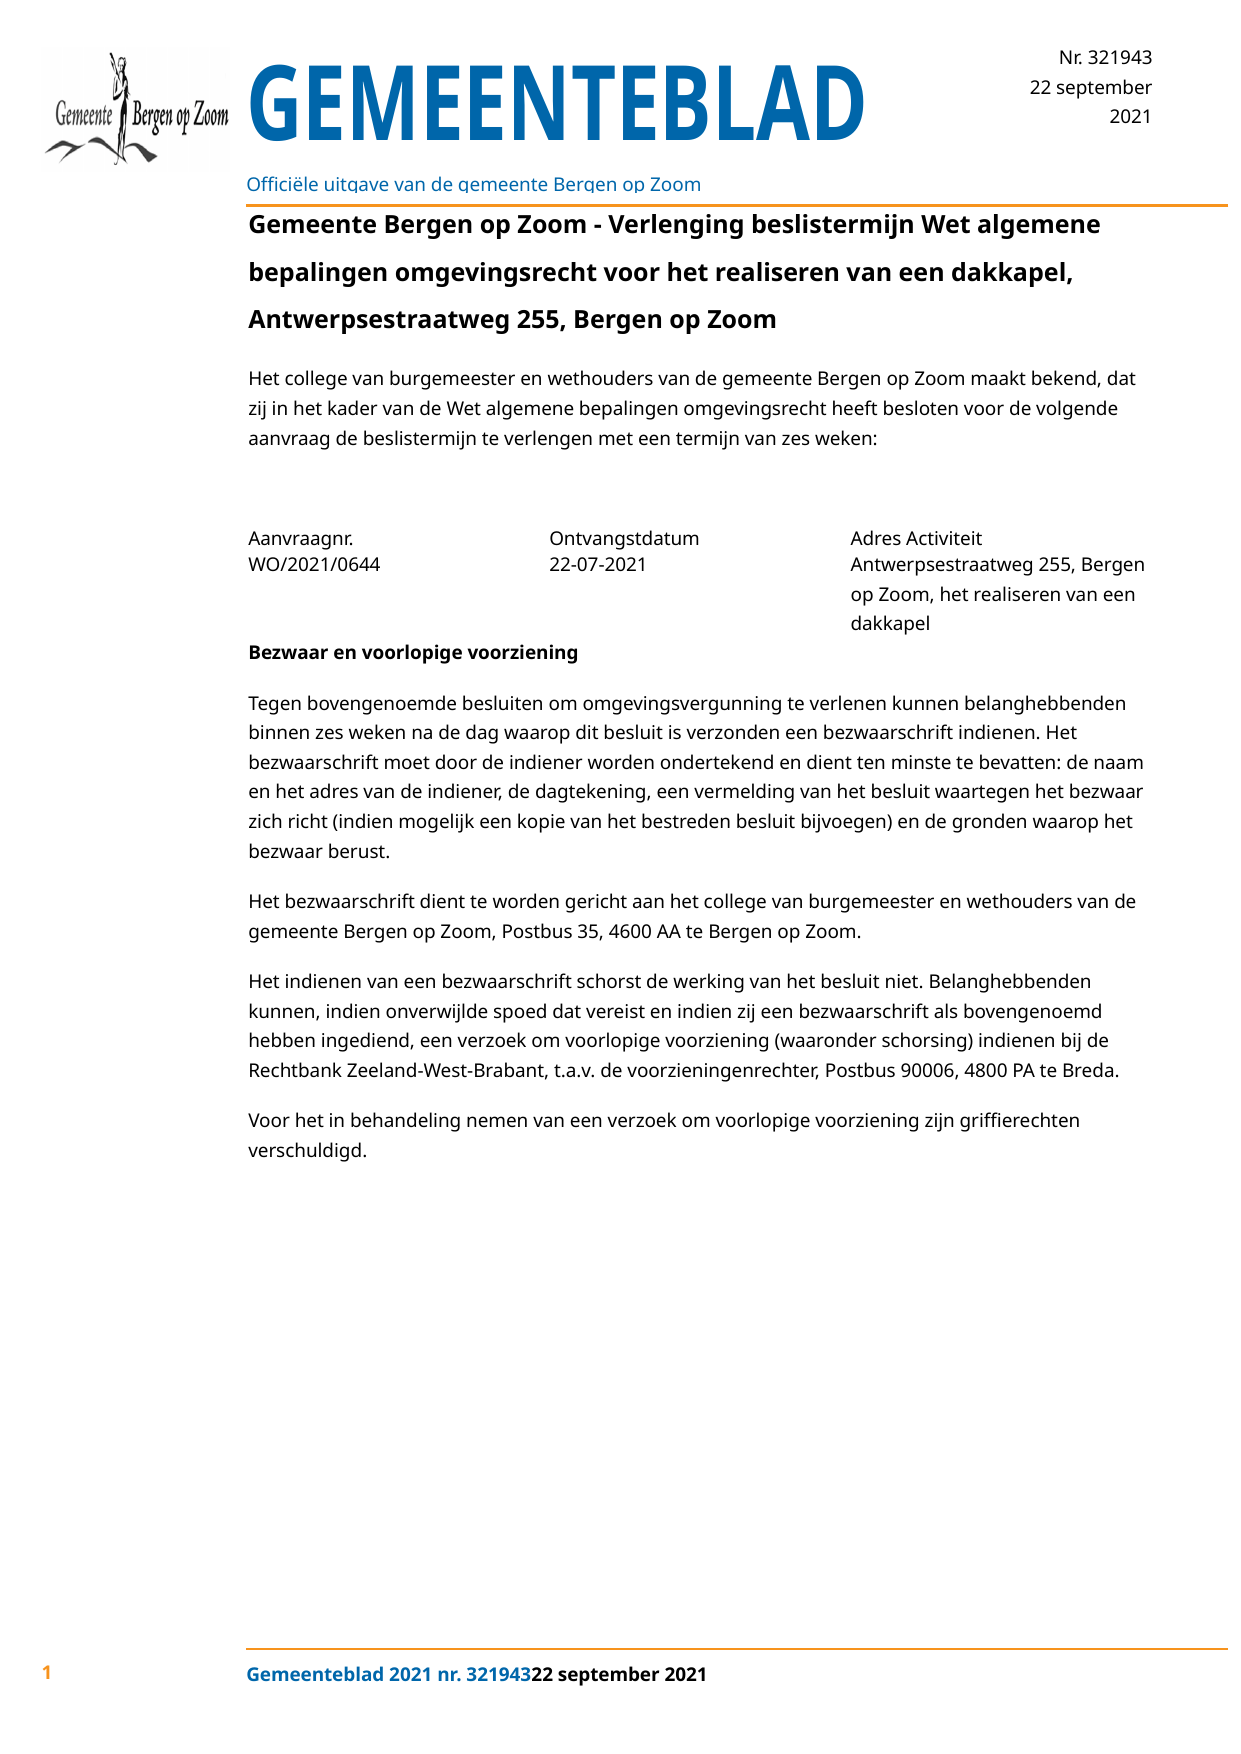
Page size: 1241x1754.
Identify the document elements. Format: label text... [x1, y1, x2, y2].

text Gemeente Bergen op Zoom - Verlenging beslistermijn Wet algemene bepalingen omgevingsrecht voor het realiseren van een dakkapel, Antwerpsestraatweg 255, Bergen op Zoom [248, 207, 1152, 336]
text Tegen bovengenoemde besluiten om omgevingsvergunning te verlenen kunnen belanghebbenden binnen zes weken na de dag waarop dit besluit is verzonden een bezwaarschrift indienen. Het bezwaarschrift moet door de indiener worden ondertekend en dient ten minste te bevatten: de naam en het adres van de indiener, de dagtekening, een vermelding van het besluit waartegen het bezwaar zich richt (indien mogelijk een kopie van het bestreden besluit bijvoegen) en de gronden waarop het bezwaar berust. [248, 690, 1152, 863]
text Voor het in behandeling nemen van een verzoek om voorlopige voorziening zijn griffierechten verschuldigd. [248, 1107, 1152, 1163]
text Het indienen van een bezwaarschrift schorst de werking van het besluit niet. Belanghebbenden kunnen, indien onverwijlde spoed dat vereist en indien zij een bezwaarschrift als bovengenoemd hebben ingediend, een verzoek om voorlopige voorziening (waaronder schorsing) indienen bij de Rechtbank Zeeland-West-Brabant, t.a.v. de voorzieningenrechter, Postbus 90006, 4800 PA te Breda. [248, 968, 1152, 1083]
picture [41, 47, 231, 172]
text Bezwaar en voorlopige voorziening [248, 639, 1152, 665]
table_cell WO/2021/0644 [248, 551, 549, 636]
table_cell Antwerpsestraatweg 255, Bergen op Zoom, het realiseren van een dakkapel [850, 551, 1152, 636]
text Het college van burgemeester en wethouders van de gemeente Bergen op Zoom maakt bekend, dat zij in het kader van de Wet algemene bepalingen omgevingsrecht heeft besloten voor de volgende aanvraag de beslistermijn te verlengen met een termijn van zes weken: [248, 366, 1152, 450]
text Het bezwaarschrift dient te worden gericht aan het college van burgemeester en wethouders van de gemeente Bergen op Zoom, Postbus 35, 4600 AA te Bergen op Zoom. [248, 888, 1152, 943]
table_header Adres Activiteit [850, 526, 1152, 551]
table_header Ontvangstdatum [549, 526, 850, 551]
table_cell 22-07-2021 [549, 551, 850, 636]
table_header Aanvraagnr. [248, 526, 549, 551]
